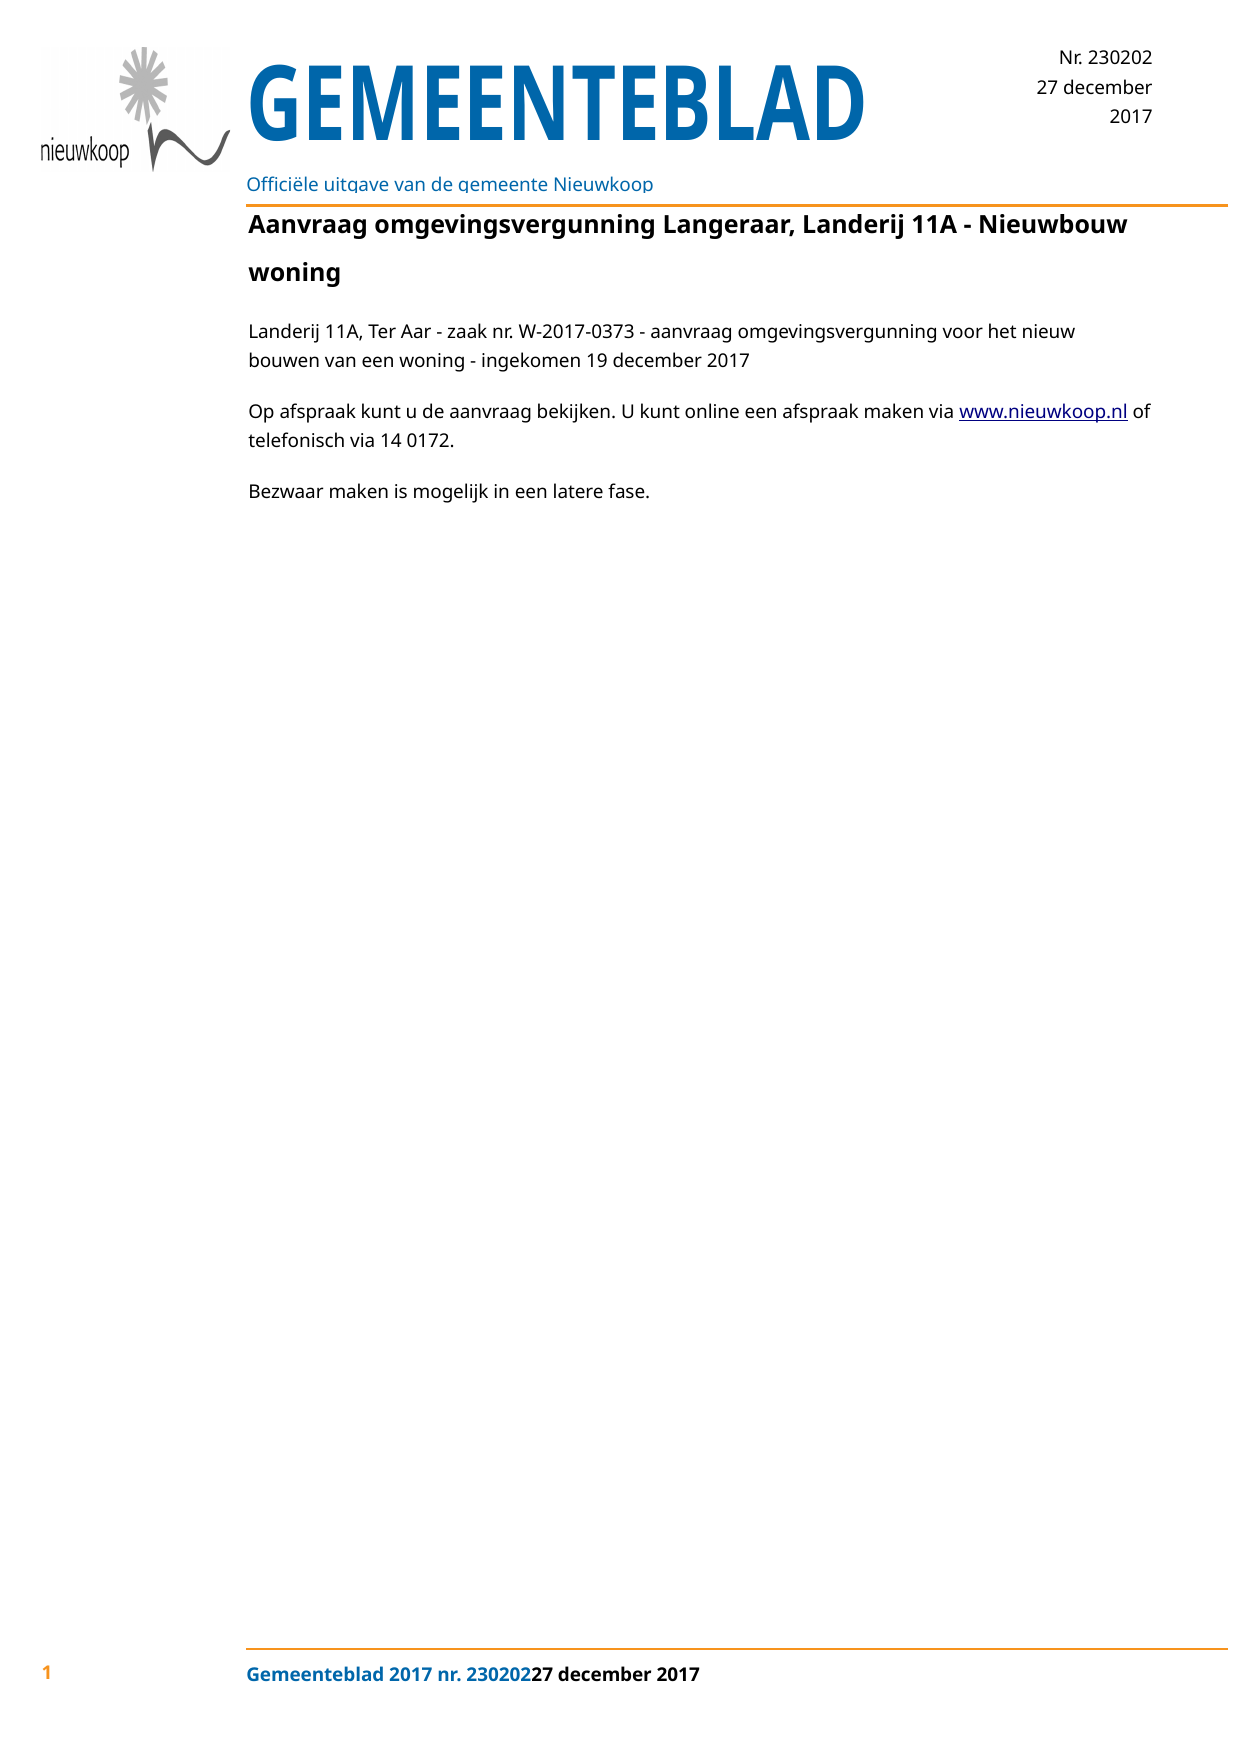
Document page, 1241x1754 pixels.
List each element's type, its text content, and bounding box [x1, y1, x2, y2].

text Op afspraak kunt u de aanvraag bekijken. U kunt online een afspraak maken via www.nieuwkoop.nl of telefonisch via 14 0172. [248, 398, 1152, 453]
picture [41, 47, 231, 172]
text Aanvraag omgevingsvergunning Langeraar, Landerij 11A - Nieuwbouw woning [248, 207, 1152, 288]
text Bezwaar maken is mogelijk in een latere fase. [248, 478, 1152, 504]
text Landerij 11A, Ter Aar - zaak nr. W-2017-0373 - aanvraag omgevingsvergunning voor het nieuw bouwen van een woning - ingekomen 19 december 2017 [248, 318, 1152, 373]
